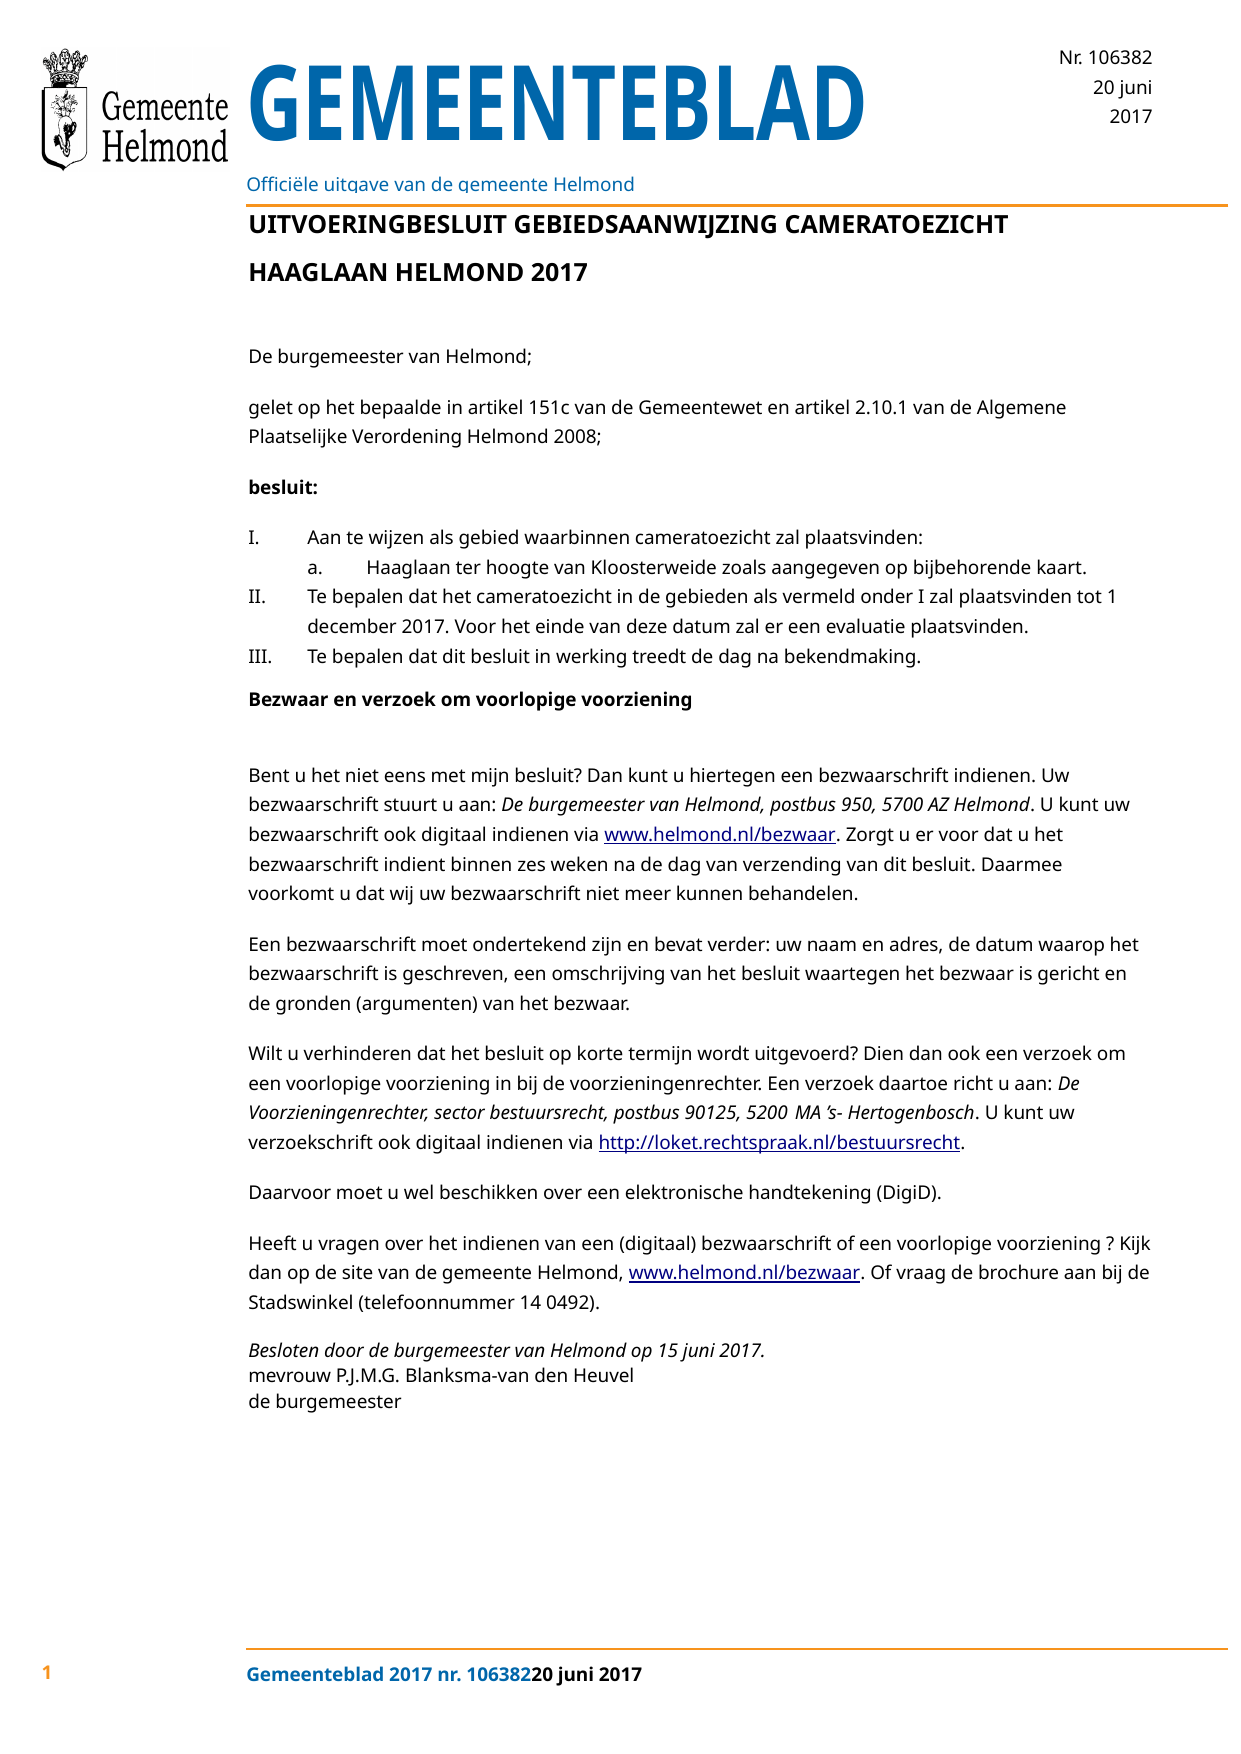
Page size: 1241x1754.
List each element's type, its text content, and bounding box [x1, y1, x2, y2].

text gelet op het bepaalde in artikel 151c van de Gemeentewet en artikel 2.10.1 van de Algemene Plaatselijke Verordening Helmond 2008; [248, 394, 1152, 449]
list Te bepalen dat het cameratoezicht in de gebieden als vermeld onder I zal plaatsvinden tot 1 december 2017. Voor het einde van deze datum zal er een evaluatie plaatsvinden. [248, 584, 1152, 639]
list Haaglaan ter hoogte van Kloosterweide zoals aangegeven op bijbehorende kaart. [307, 554, 1152, 580]
text Besloten door de burgemeester van Helmond op 15 juni 2017. [248, 1337, 1152, 1363]
text Bent u het niet eens met mijn besluit? Dan kunt u hiertegen een bezwaarschrift indienen. Uw bezwaarschrift stuurt u aan: De burgemeester van Helmond, postbus 950, 5700 AZ Helmond. U kunt uw bezwaarschrift ook digitaal indienen via www.helmond.nl/bezwaar. Zorgt u er voor dat u het bezwaarschrift indient binnen zes weken na de dag van verzending van dit besluit. Daarmee voorkomt u dat wij uw bezwaarschrift niet meer kunnen behandelen. [248, 762, 1152, 906]
text UITVOERINGBESLUIT GEBIEDSAANWIJZING CAMERATOEZICHT HAAGLAAN HELMOND 2017 [248, 207, 1152, 288]
text Wilt u verhinderen dat het besluit op korte termijn wordt uitgevoerd? Dien dan ook een verzoek om een voorlopige voorziening in bij de voorzieningenrechter. Een verzoek daartoe richt u aan: De Voorzieningenrechter, sector bestuursrecht, postbus 90125, 5200 MA ’s- Hertogenbosch. U kunt uw verzoekschrift ook digitaal indienen via http://loket.rechtspraak.nl/bestuursrecht. [248, 1040, 1152, 1155]
text mevrouw P.J.M.G. Blanksma-van den Heuvel [248, 1363, 1152, 1388]
text Daarvoor moet u wel beschikken over een elektronische handtekening (DigiD). [248, 1179, 1152, 1205]
text besluit: [248, 474, 1152, 500]
text Heeft u vragen over het indienen van een (digitaal) bezwaarschrift of een voorlopige voorziening ? Kijk dan op de site van de gemeente Helmond, www.helmond.nl/bezwaar. Of vraag de brochure aan bij de Stadswinkel (telefoonnummer 14 0492). [248, 1230, 1152, 1315]
text de burgemeester [248, 1388, 1152, 1414]
text De burgemeester van Helmond; [248, 344, 1152, 369]
text Bezwaar en verzoek om voorlopige voorziening [248, 686, 1152, 712]
list Te bepalen dat dit besluit in werking treedt de dag na bekendmaking. [248, 643, 1152, 668]
list Aan te wijzen als gebied waarbinnen cameratoezicht zal plaatsvinden: [248, 524, 1152, 550]
picture [41, 47, 231, 172]
text Een bezwaarschrift moet ondertekend zijn en bevat verder: uw naam en adres, de datum waarop het bezwaarschrift is geschreven, een omschrijving van het besluit waartegen het bezwaar is gericht en de gronden (argumenten) van het bezwaar. [248, 931, 1152, 1016]
